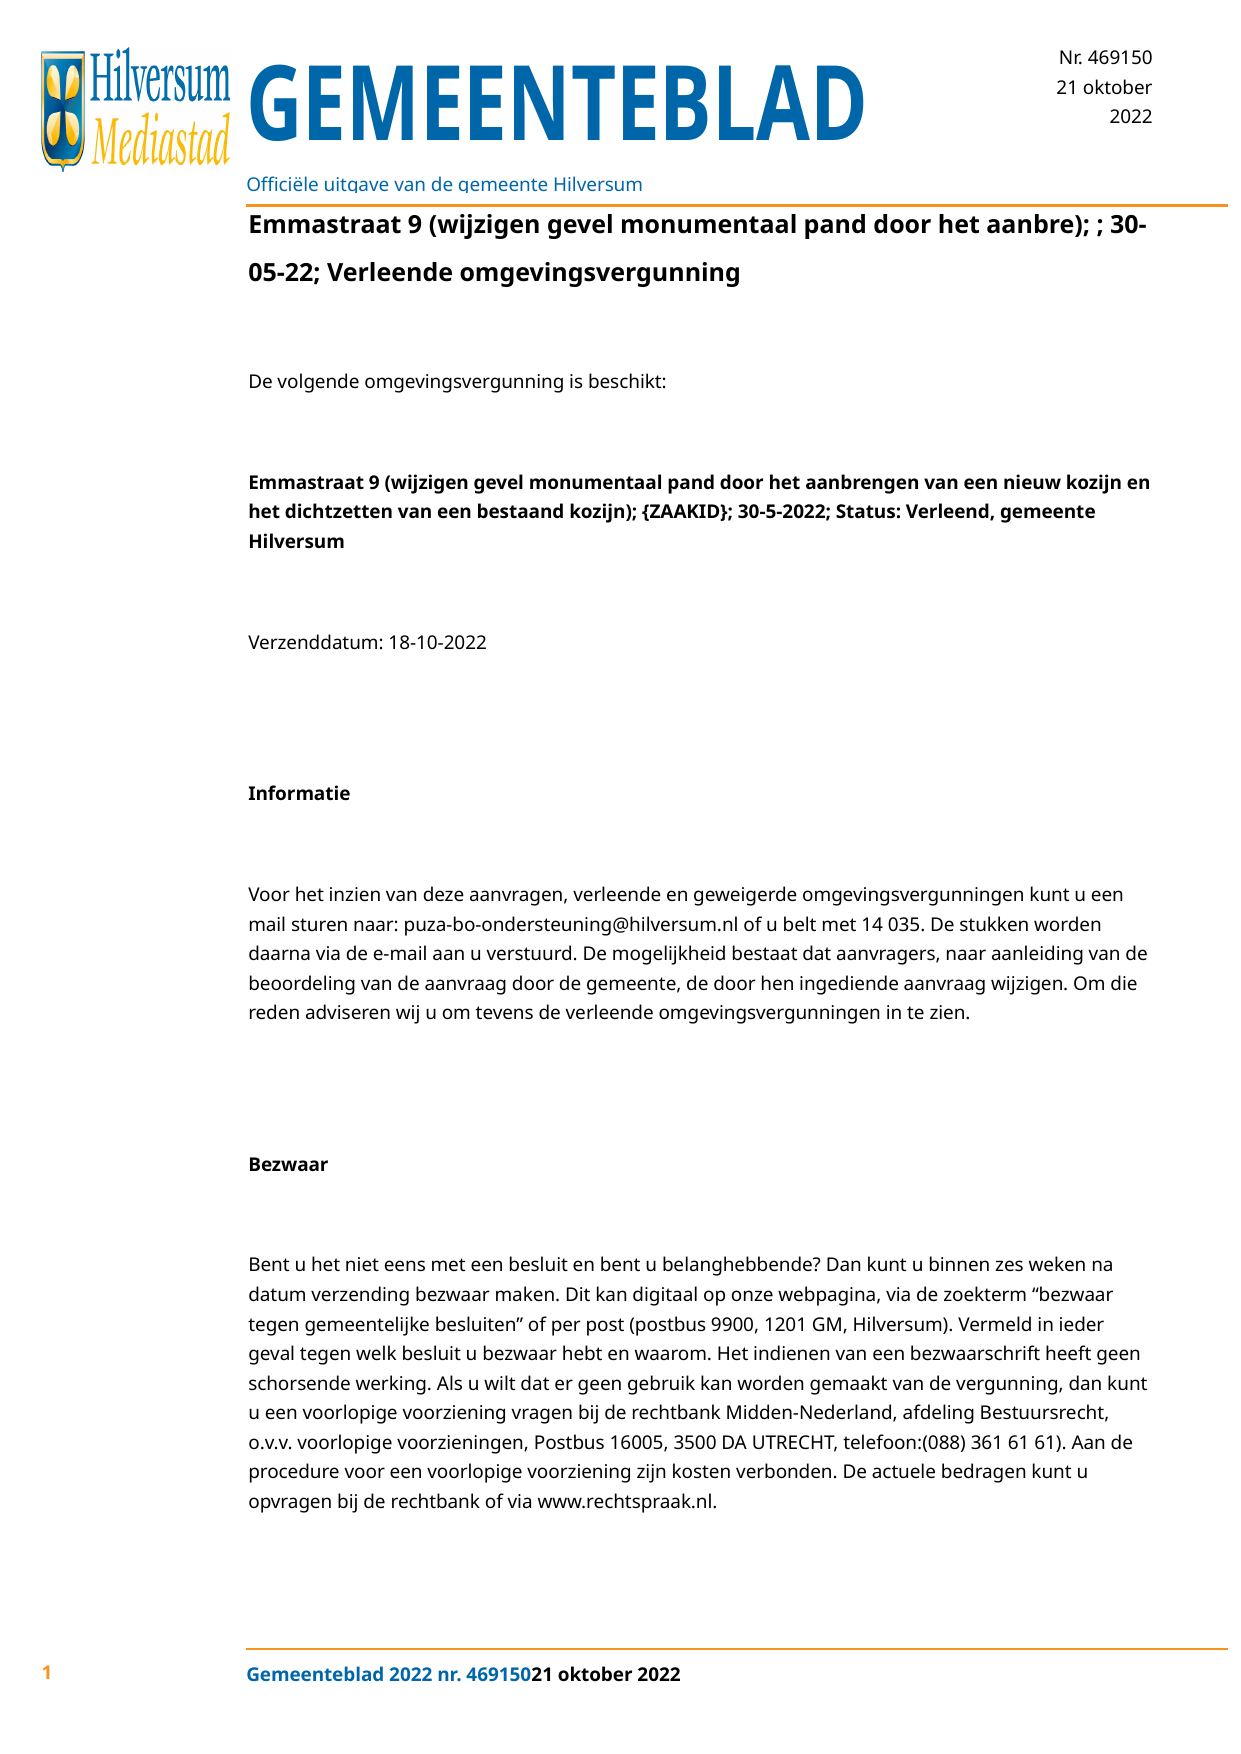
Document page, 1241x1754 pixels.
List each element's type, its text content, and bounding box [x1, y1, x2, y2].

text Informatie [248, 780, 1152, 806]
text Emmastraat 9 (wijzigen gevel monumentaal pand door het aanbrengen van een nieuw kozijn en het dichtzetten van een bestaand kozijn); {ZAAKID}; 30-5-2022; Status: Verleend, gemeente Hilversum [248, 469, 1152, 554]
text Bezwaar [248, 1151, 1152, 1177]
text Voor het inzien van deze aanvragen, verleende en geweigerde omgevingsvergunningen kunt u een mail sturen naar: puza-bo-ondersteuning@hilversum.nl of u belt met 14 035. De stukken worden daarna via de e-mail aan u verstuurd. De mogelijkheid bestaat dat aanvragers, naar aanleiding van de beoordeling van de aanvraag door de gemeente, de door hen ingediende aanvraag wijzigen. Om die reden adviseren wij u om tevens de verleende omgevingsvergunningen in te zien. [248, 881, 1152, 1025]
text Bent u het niet eens met een besluit en bent u belanghebbende? Dan kunt u binnen zes weken na datum verzending bezwaar maken. Dit kan digitaal op onze webpagina, via de zoekterm “bezwaar tegen gemeentelijke besluiten” of per post (postbus 9900, 1201 GM, Hilversum). Vermeld in ieder geval tegen welk besluit u bezwaar hebt en waarom. Het indienen van een bezwaarschrift heeft geen schorsende werking. Als u wilt dat er geen gebruik kan worden gemaakt van de vergunning, dan kunt u een voorlopige voorziening vragen bij de rechtbank Midden-Nederland, afdeling Bestuursrecht, o.v.v. voorlopige voorzieningen, Postbus 16005, 3500 DA UTRECHT, telefoon:(088) 361 61 61). Aan de procedure voor een voorlopige voorziening zijn kosten verbonden. De actuele bedragen kunt u opvragen bij de rechtbank of via www.rechtspraak.nl. [248, 1252, 1152, 1514]
text Verzenddatum: 18-10-2022 [248, 629, 1152, 655]
text De volgende omgevingsvergunning is beschikt: [248, 368, 1152, 394]
picture [41, 47, 231, 172]
text Emmastraat 9 (wijzigen gevel monumentaal pand door het aanbre); ; 30-05-22; Verleende omgevingsvergunning [248, 207, 1152, 288]
